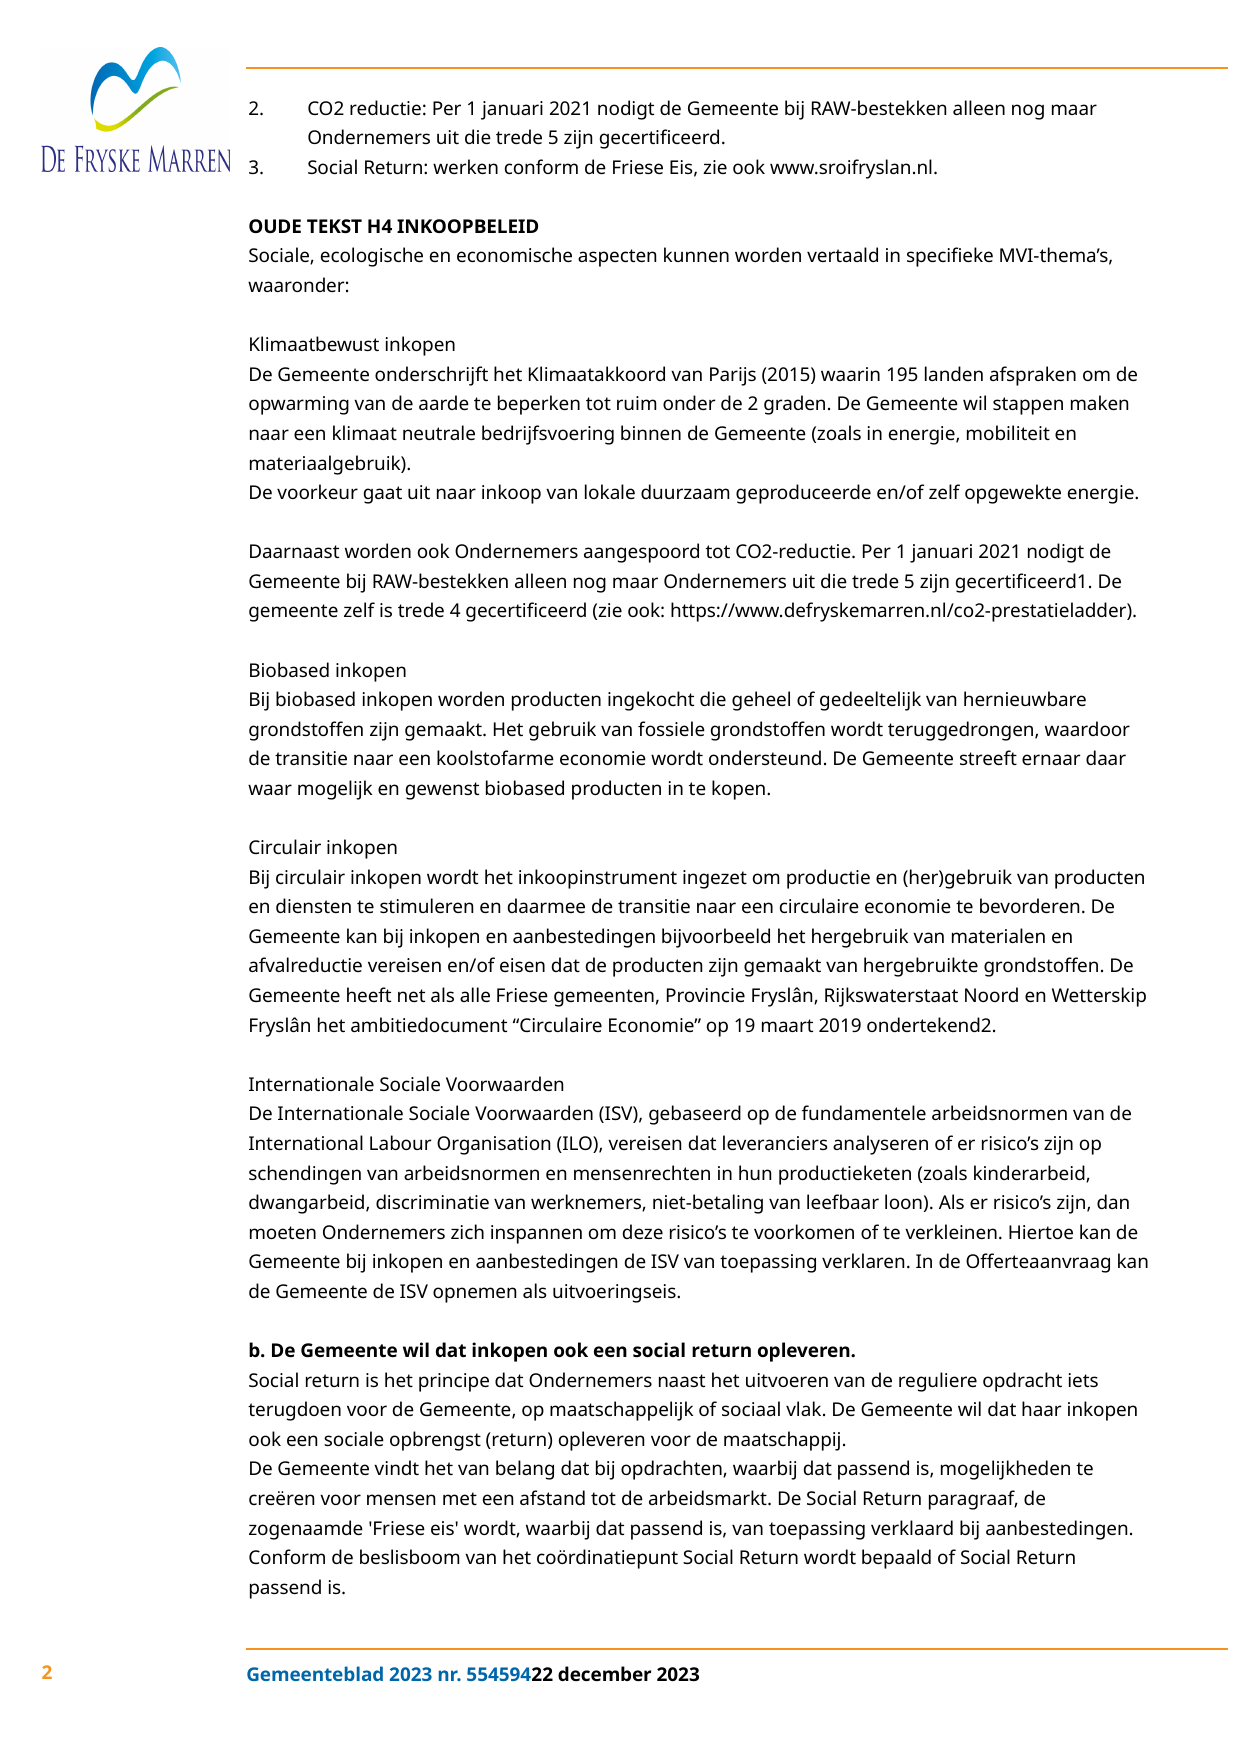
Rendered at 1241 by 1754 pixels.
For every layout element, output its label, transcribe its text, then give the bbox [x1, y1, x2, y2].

text dwangarbeid, discriminatie van werknemers, niet-betaling van leefbaar loon). Als er risico’s zijn, dan moeten Ondernemers zich inspannen om deze risico’s te voorkomen of te verkleinen. Hiertoe kan de Gemeente bij inkopen en aanbestedingen de ISV van toepassing verklaren. In de Offerteaanvraag kan de Gemeente de ISV opnemen als uitvoeringseis. [248, 1189, 1152, 1304]
text grondstoffen zijn gemaakt. Het gebruik van fossiele grondstoffen wordt teruggedrongen, waardoor de transitie naar een koolstofarme economie wordt ondersteund. De Gemeente streeft ernaar daar waar mogelijk en gewenst biobased producten in te kopen. [248, 716, 1152, 801]
list CO2 reductie: Per 1 januari 2021 nodigt de Gemeente bij RAW-bestekken alleen nog maar Ondernemers uit die trede 5 zijn gecertificeerd. [248, 95, 1152, 150]
text De Gemeente vindt het van belang dat bij opdrachten, waarbij dat passend is, mogelijkheden te creëren voor mensen met een afstand tot de arbeidsmarkt. De Social Return paragraaf, de zogenaamde 'Friese eis' wordt, waarbij dat passend is, van toepassing verklaard bij aanbestedingen. Conform de beslisboom van het coördinatiepunt Social Return wordt bepaald of Social Return passend is. [248, 1456, 1152, 1600]
text Klimaatbewust inkopen [248, 331, 1152, 357]
text De Gemeente onderschrijft het Klimaatakkoord van Parijs (2015) waarin 195 landen afspraken om de opwarming van de aarde te beperken tot ruim onder de 2 graden. De Gemeente wil stappen maken naar een klimaat neutrale bedrijfsvoering binnen de Gemeente (zoals in energie, mobiliteit en materiaalgebruik). [248, 361, 1152, 476]
text b. De Gemeente wil dat inkopen ook een social return opleveren. [248, 1337, 1152, 1363]
list Social Return: werken conform de Friese Eis, zie ook www.sroifryslan.nl. [248, 154, 1152, 180]
text Bij biobased inkopen worden producten ingekocht die geheel of gedeeltelijk van hernieuwbare [248, 686, 1152, 712]
text OUDE TEKST H4 INKOOPBELEID [248, 213, 1152, 239]
picture [41, 47, 231, 172]
text De Internationale Sociale Voorwaarden (ISV), gebaseerd op de fundamentele arbeidsnormen van de International Labour Organisation (ILO), vereisen dat leveranciers analyseren of er risico’s zijn op schendingen van arbeidsnormen en mensenrechten in hun productieketen (zoals kinderarbeid, [248, 1101, 1152, 1186]
text Internationale Sociale Voorwaarden [248, 1071, 1152, 1097]
text Biobased inkopen [248, 657, 1152, 683]
text Social return is het principe dat Ondernemers naast het uitvoeren van de reguliere opdracht iets terugdoen voor de Gemeente, op maatschappelijk of sociaal vlak. De Gemeente wil dat haar inkopen ook een sociale opbrengst (return) opleveren voor de maatschappij. [248, 1367, 1152, 1452]
text gemeente zelf is trede 4 gecertificeerd (zie ook: https://www.defryskemarren.nl/co2-prestatieladder). [248, 598, 1152, 623]
text Bij circulair inkopen wordt het inkoopinstrument ingezet om productie en (her)gebruik van producten en diensten te stimuleren en daarmee de transitie naar een circulaire economie te bevorderen. De Gemeente kan bij inkopen en aanbestedingen bijvoorbeeld het hergebruik van materialen en afvalreductie vereisen en/of eisen dat de producten zijn gemaakt van hergebruikte grondstoffen. De Gemeente heeft net als alle Friese gemeenten, Provincie Fryslân, Rijkswaterstaat Noord en Wetterskip Fryslân het ambitiedocument “Circulaire Economie” op 19 maart 2019 ondertekend2. [248, 864, 1152, 1038]
text Daarnaast worden ook Ondernemers aangespoord tot CO2-reductie. Per 1 januari 2021 nodigt de Gemeente bij RAW-bestekken alleen nog maar Ondernemers uit die trede 5 zijn gecertificeerd1. De [248, 538, 1152, 594]
text Sociale, ecologische en economische aspecten kunnen worden vertaald in specifieke MVI-thema’s, waaronder: [248, 243, 1152, 298]
text De voorkeur gaat uit naar inkoop van lokale duurzaam geproduceerde en/of zelf opgewekte energie. [248, 479, 1152, 505]
text Circulair inkopen [248, 834, 1152, 860]
